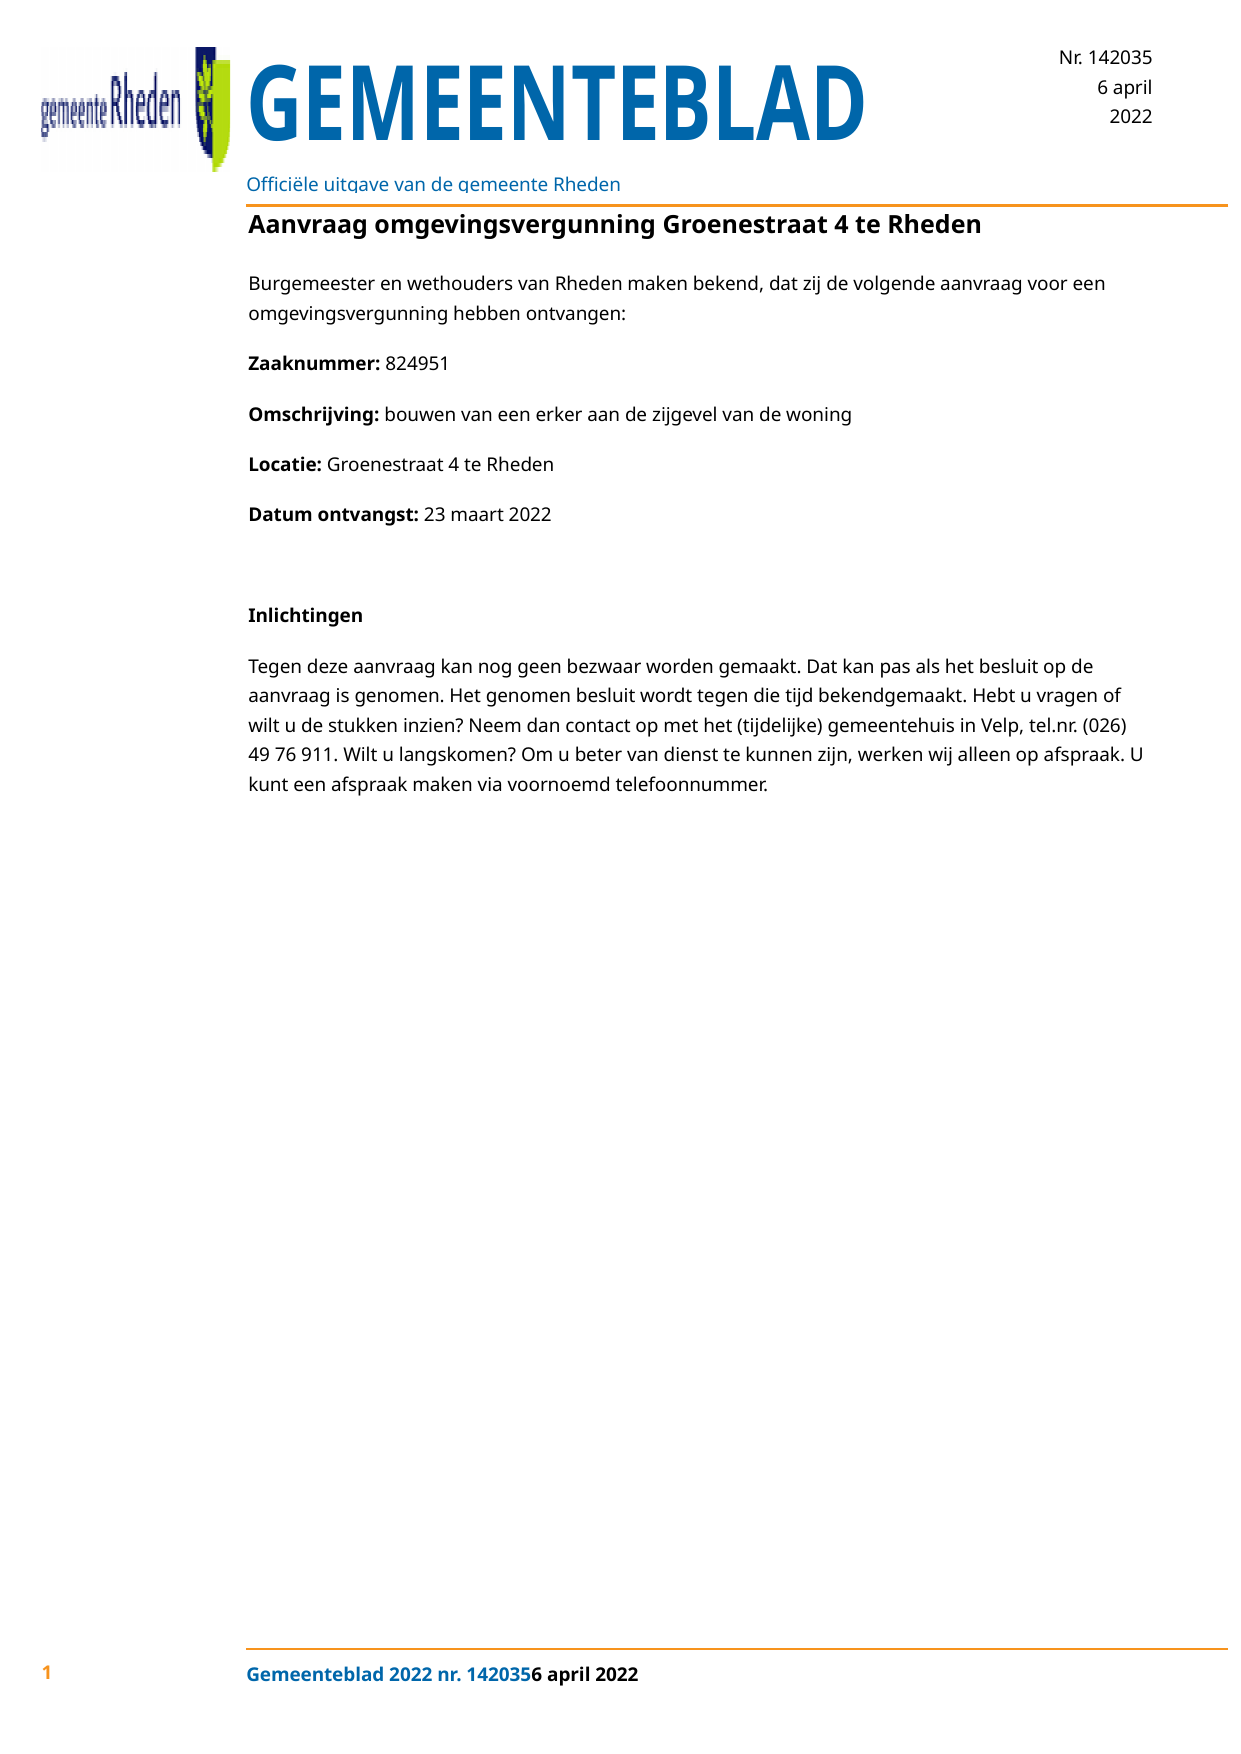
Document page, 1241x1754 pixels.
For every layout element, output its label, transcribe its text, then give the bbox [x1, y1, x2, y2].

text Zaaknummer: 824951 [248, 350, 1152, 376]
text Locatie: Groenestraat 4 te Rheden [248, 451, 1152, 477]
picture [41, 47, 231, 172]
text Omschrijving: bouwen van een erker aan de zijgevel van de woning [248, 401, 1152, 426]
text Tegen deze aanvraag kan nog geen bezwaar worden gemaakt. Dat kan pas als het besluit op de aanvraag is genomen. Het genomen besluit wordt tegen die tijd bekendgemaakt. Hebt u vragen of wilt u de stukken inzien? Neem dan contact op met het (tijdelijke) gemeentehuis in Velp, tel.nr. (026) 49 76 911. Wilt u langskomen? Om u beter van dienst te kunnen zijn, werken wij alleen op afspraak. U kunt een afspraak maken via voornoemd telefoonnummer. [248, 653, 1152, 797]
text Inlichtingen [248, 602, 1152, 628]
text Datum ontvangst: 23 maart 2022 [248, 502, 1152, 527]
text Aanvraag omgevingsvergunning Groenestraat 4 te Rheden [248, 207, 1152, 241]
text Burgemeester en wethouders van Rheden maken bekend, dat zij de volgende aanvraag voor een omgevingsvergunning hebben ontvangen: [248, 270, 1152, 326]
